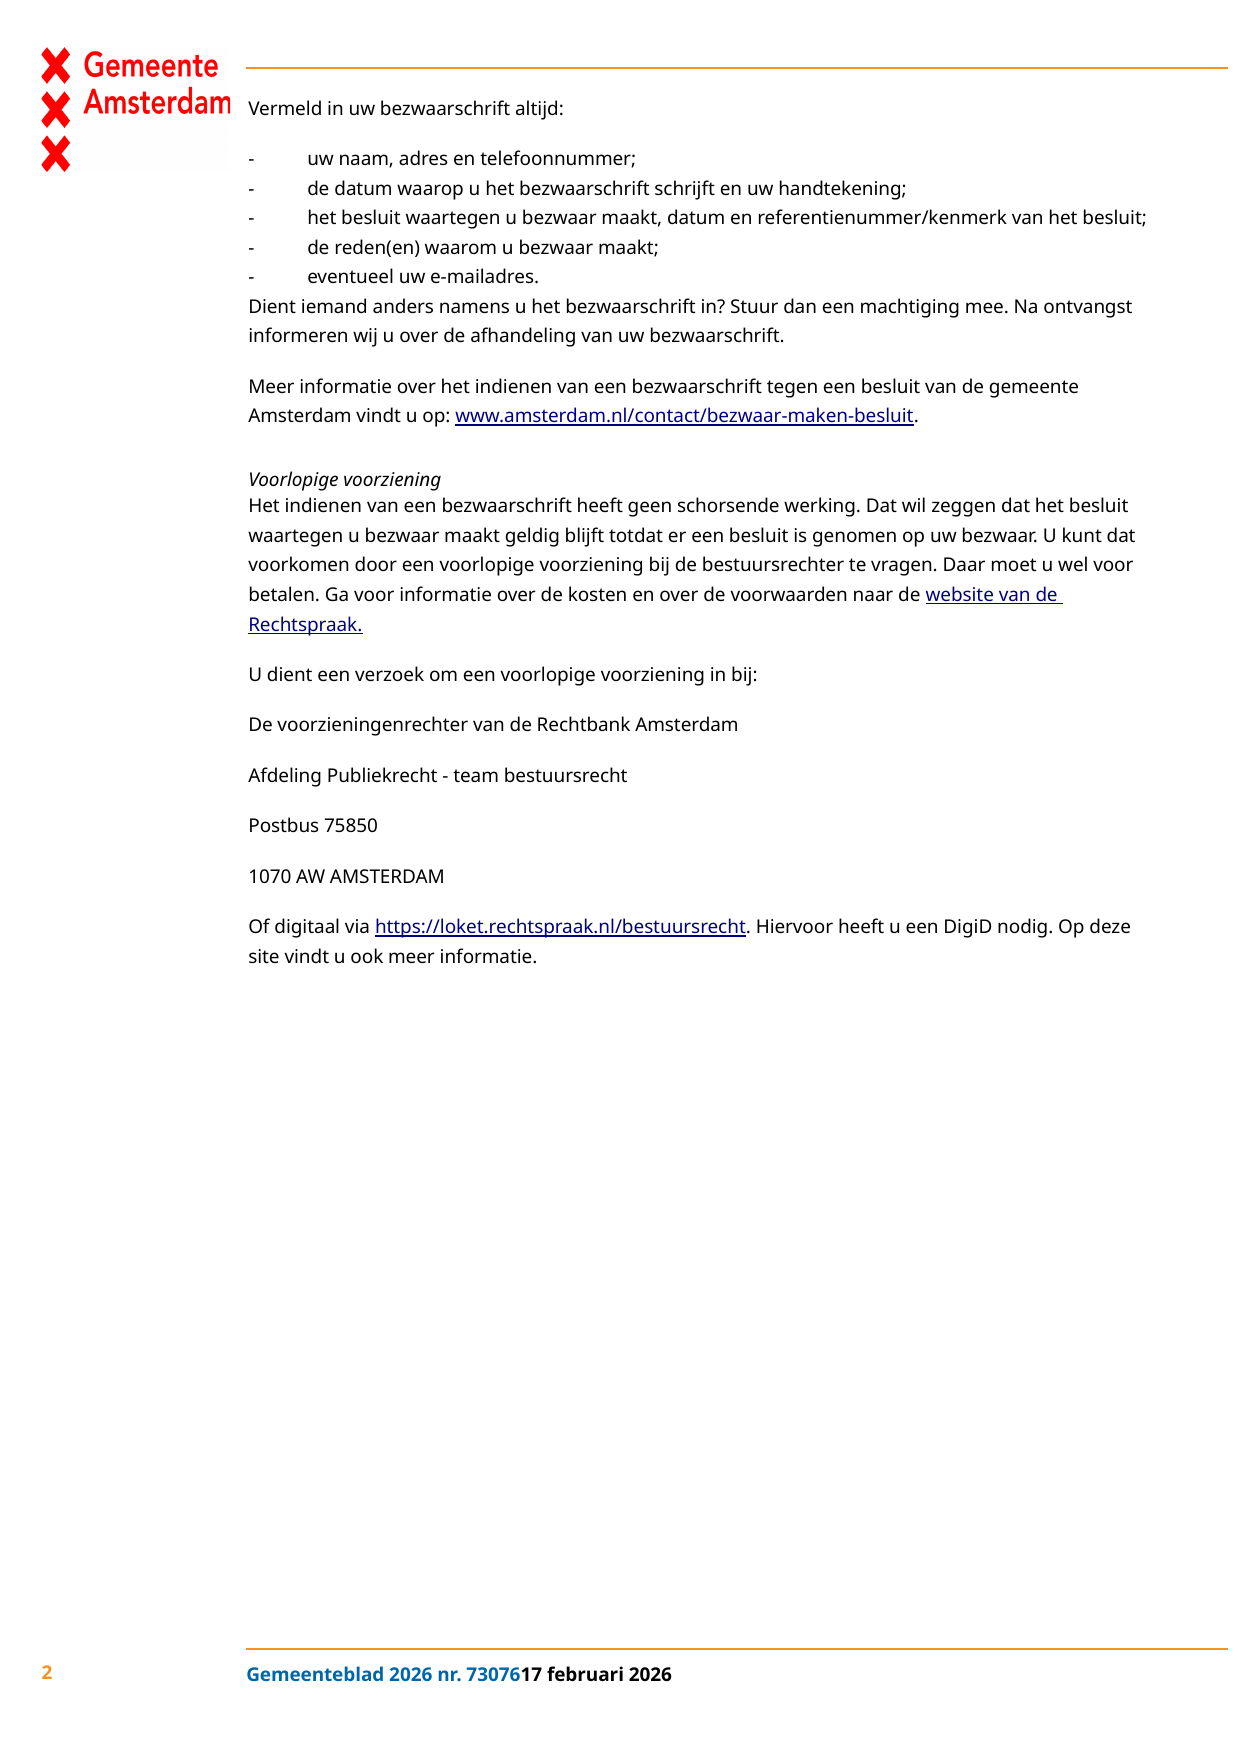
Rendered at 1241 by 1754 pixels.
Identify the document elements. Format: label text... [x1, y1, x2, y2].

text Het indienen van een bezwaarschrift heeft geen schorsende werking. Dat wil zeggen dat het besluit waartegen u bezwaar maakt geldig blijft totdat er een besluit is genomen op uw bezwaar. U kunt dat voorkomen door een voorlopige voorziening bij de bestuursrechter te vragen. Daar moet u wel voor betalen. Ga voor informatie over de kosten en over de voorwaarden naar de website van de Rechtspraak. [248, 492, 1152, 636]
text Afdeling Publiekrecht - team bestuursrecht [248, 762, 1152, 788]
text Vermeld in uw bezwaarschrift altijd: [248, 95, 1152, 121]
picture [41, 47, 231, 172]
text Of digitaal via https://loket.rechtspraak.nl/bestuursrecht. Hiervoor heeft u een DigiD nodig. Op deze site vindt u ook meer informatie. [248, 913, 1152, 968]
text Voorlopige voorziening [248, 467, 1152, 492]
text Postbus 75850 [248, 812, 1152, 838]
list de reden(en) waarom u bezwaar maakt; [248, 234, 1152, 260]
text U dient een verzoek om een voorlopige voorziening in bij: [248, 661, 1152, 687]
text De voorzieningenrechter van de Rechtbank Amsterdam [248, 712, 1152, 737]
list eventueel uw e-mailadres. [248, 263, 1152, 289]
text Meer informatie over het indienen van een bezwaarschrift tegen een besluit van de gemeente Amsterdam vindt u op: www.amsterdam.nl/contact/bezwaar-maken-besluit. [248, 373, 1152, 428]
list het besluit waartegen u bezwaar maakt, datum en referentienummer/kenmerk van het besluit; [248, 204, 1152, 230]
list de datum waarop u het bezwaarschrift schrijft en uw handtekening; [248, 175, 1152, 201]
text Dient iemand anders namens u het bezwaarschrift in? Stuur dan een machtiging mee. Na ontvangst informeren wij u over de afhandeling van uw bezwaarschrift. [248, 293, 1152, 348]
list uw naam, adres en telefoonnummer; [248, 145, 1152, 171]
text 1070 AW AMSTERDAM [248, 863, 1152, 888]
